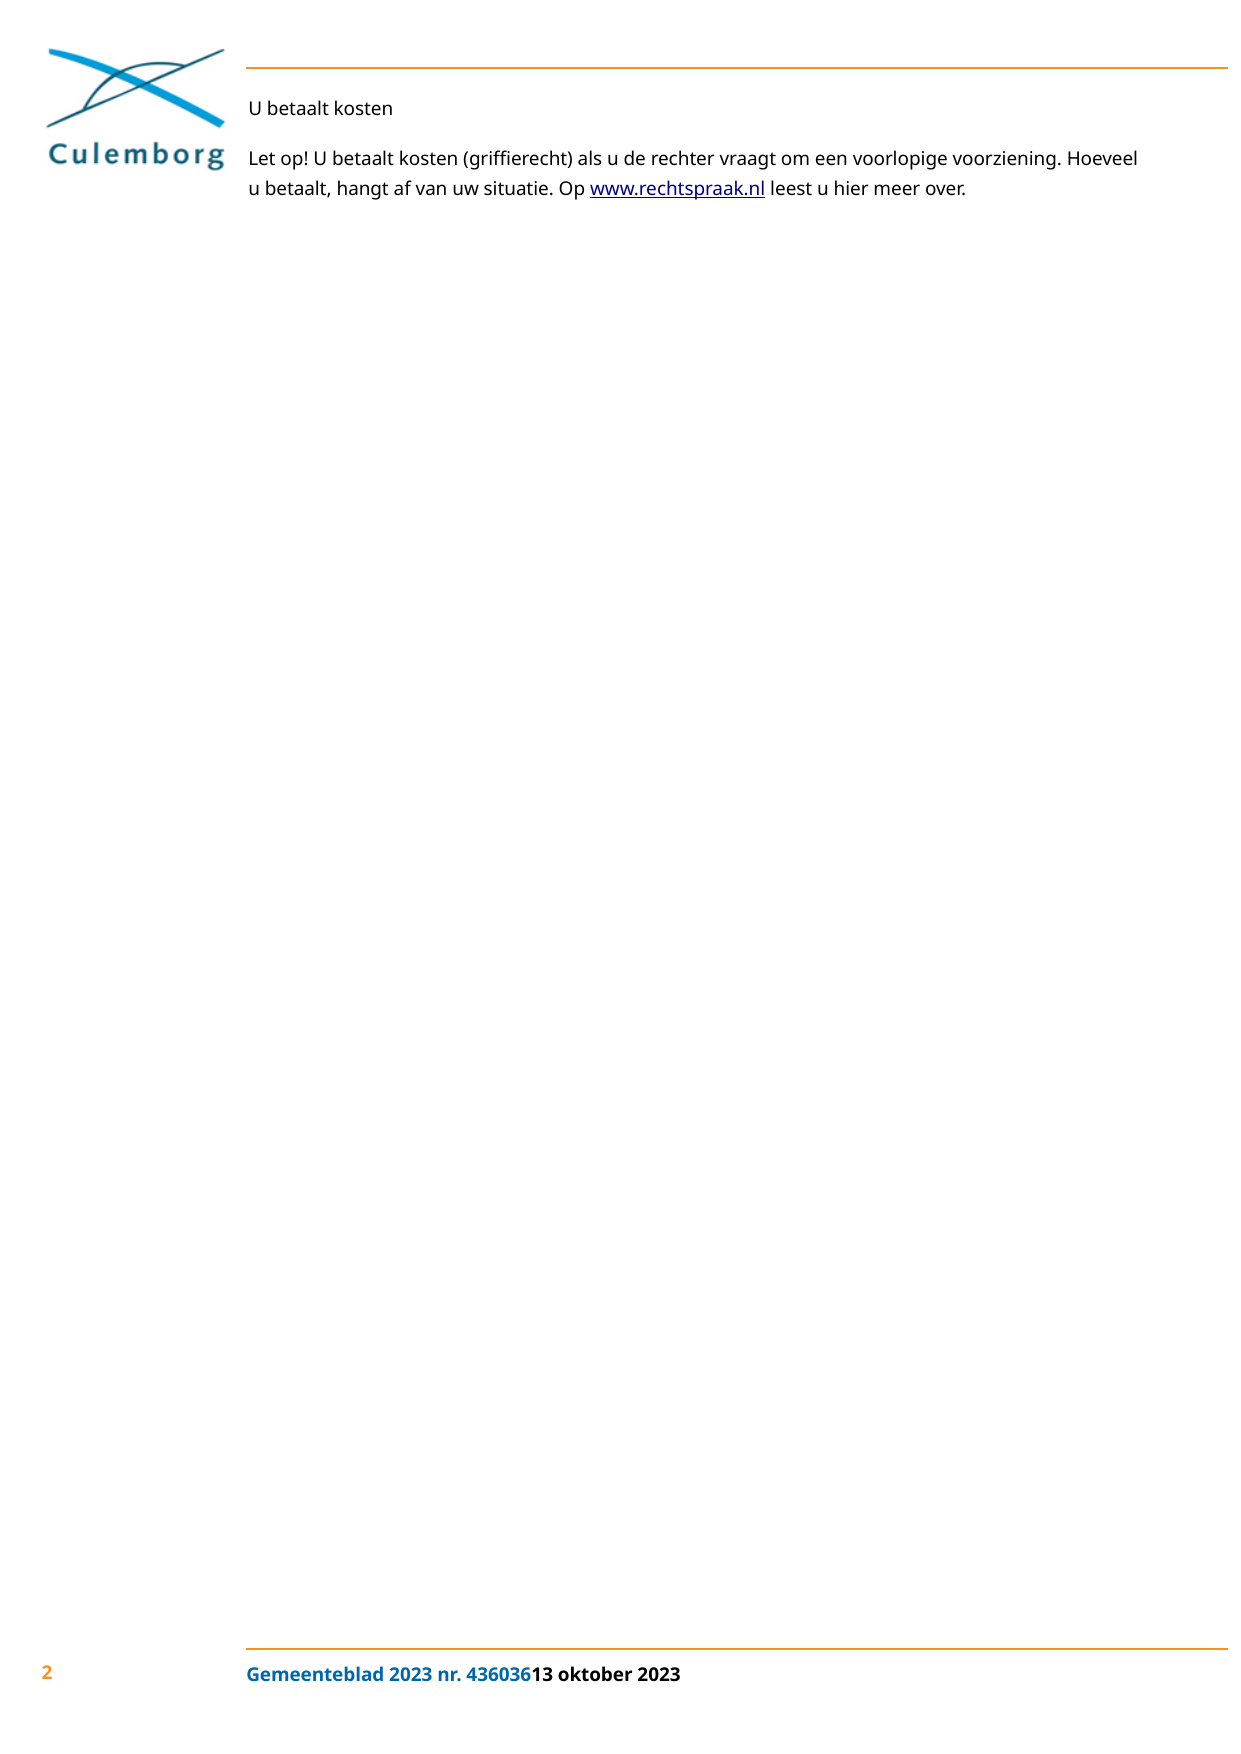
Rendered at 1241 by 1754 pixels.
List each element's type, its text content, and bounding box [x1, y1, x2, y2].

text Let op! U betaalt kosten (griffierecht) als u de rechter vraagt om een voorlopige voorziening. Hoeveel u betaalt, hangt af van uw situatie. Op www.rechtspraak.nl leest u hier meer over. [248, 145, 1152, 201]
picture [41, 47, 231, 172]
text U betaalt kosten [248, 95, 1152, 121]
